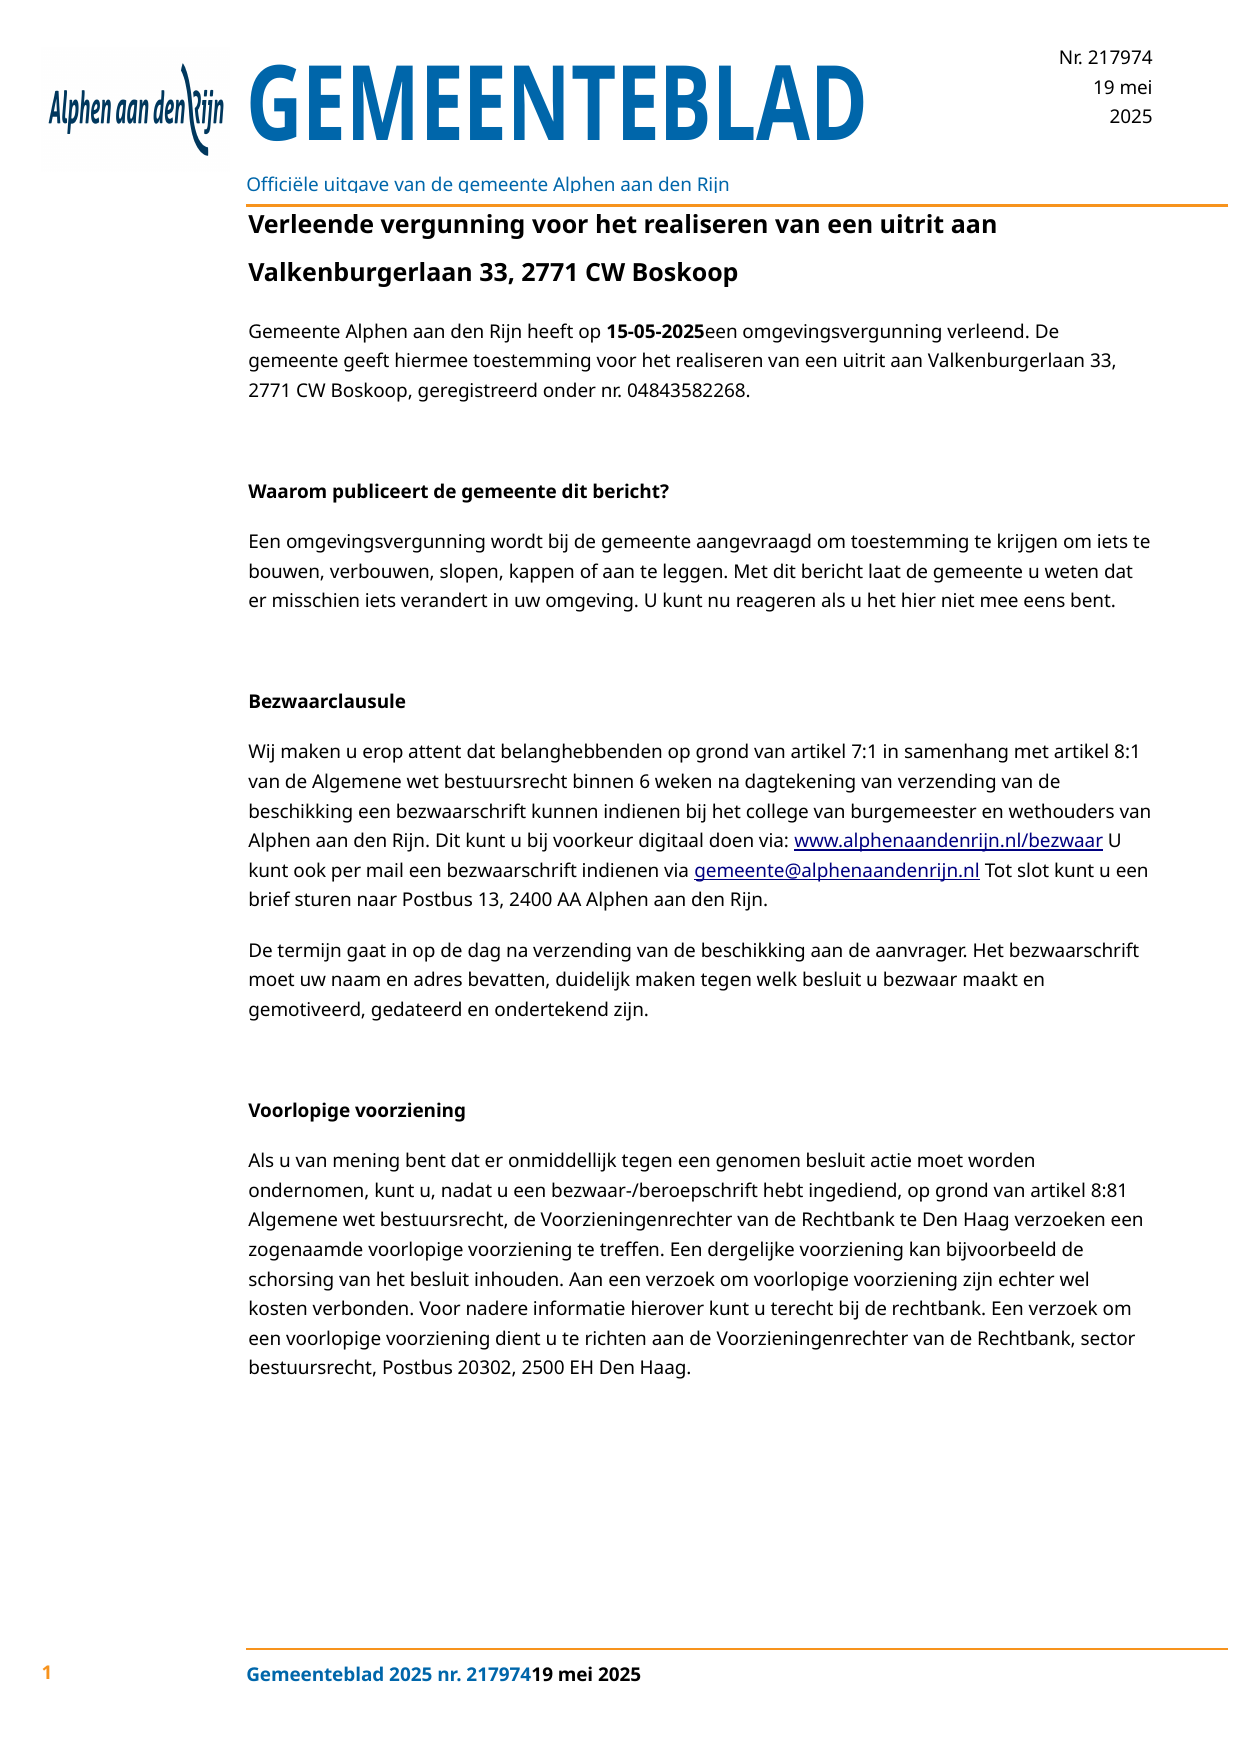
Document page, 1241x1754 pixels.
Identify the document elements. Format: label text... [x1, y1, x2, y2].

text Wij maken u erop attent dat belanghebbenden op grond van artikel 7:1 in samenhang met artikel 8:1 van de Algemene wet bestuursrecht binnen 6 weken na dagtekening van verzending van de beschikking een bezwaarschrift kunnen indienen bij het college van burgemeester en wethouders van Alphen aan den Rijn. Dit kunt u bij voorkeur digitaal doen via: www.alphenaandenrijn.nl/bezwaar U kunt ook per mail een bezwaarschrift indienen via gemeente@alphenaandenrijn.nl Tot slot kunt u een brief sturen naar Postbus 13, 2400 AA Alphen aan den Rijn. [248, 739, 1152, 912]
text Bezwaarclausule [248, 688, 1152, 714]
text Een omgevingsvergunning wordt bij de gemeente aangevraagd om toestemming te krijgen om iets te bouwen, verbouwen, slopen, kappen of aan te leggen. Met dit bericht laat de gemeente u weten dat er misschien iets verandert in uw omgeving. U kunt nu reageren als u het hier niet mee eens bent. [248, 528, 1152, 613]
picture [41, 47, 231, 172]
text Verleende vergunning voor het realiseren van een uitrit aan Valkenburgerlaan 33, 2771 CW Boskoop [248, 207, 1152, 288]
text Als u van mening bent dat er onmiddellijk tegen een genomen besluit actie moet worden ondernomen, kunt u, nadat u een bezwaar-/beroepschrift hebt ingediend, op grond van artikel 8:81 Algemene wet bestuursrecht, de Voorzieningenrechter van de Rechtbank te Den Haag verzoeken een zogenaamde voorlopige voorziening te treffen. Een dergelijke voorziening kan bijvoorbeeld de schorsing van het besluit inhouden. Aan een verzoek om voorlopige voorziening zijn echter wel kosten verbonden. Voor nadere informatie hierover kunt u terecht bij de rechtbank. Een verzoek om een voorlopige voorziening dient u te richten aan de Voorzieningenrechter van de Rechtbank, sector bestuursrecht, Postbus 20302, 2500 EH Den Haag. [248, 1147, 1152, 1380]
text Voorlopige voorziening [248, 1097, 1152, 1123]
text Gemeente Alphen aan den Rijn heeft op 15-05-2025een omgevingsvergunning verleend. De gemeente geeft hiermee toestemming voor het realiseren van een uitrit aan Valkenburgerlaan 33, 2771 CW Boskoop, geregistreerd onder nr. 04843582268. [248, 318, 1152, 403]
text Waarom publiceert de gemeente dit bericht? [248, 478, 1152, 504]
text De termijn gaat in op de dag na verzending van de beschikking aan de aanvrager. Het bezwaarschrift moet uw naam en adres bevatten, duidelijk maken tegen welk besluit u bezwaar maakt en gemotiveerd, gedateerd en ondertekend zijn. [248, 937, 1152, 1022]
